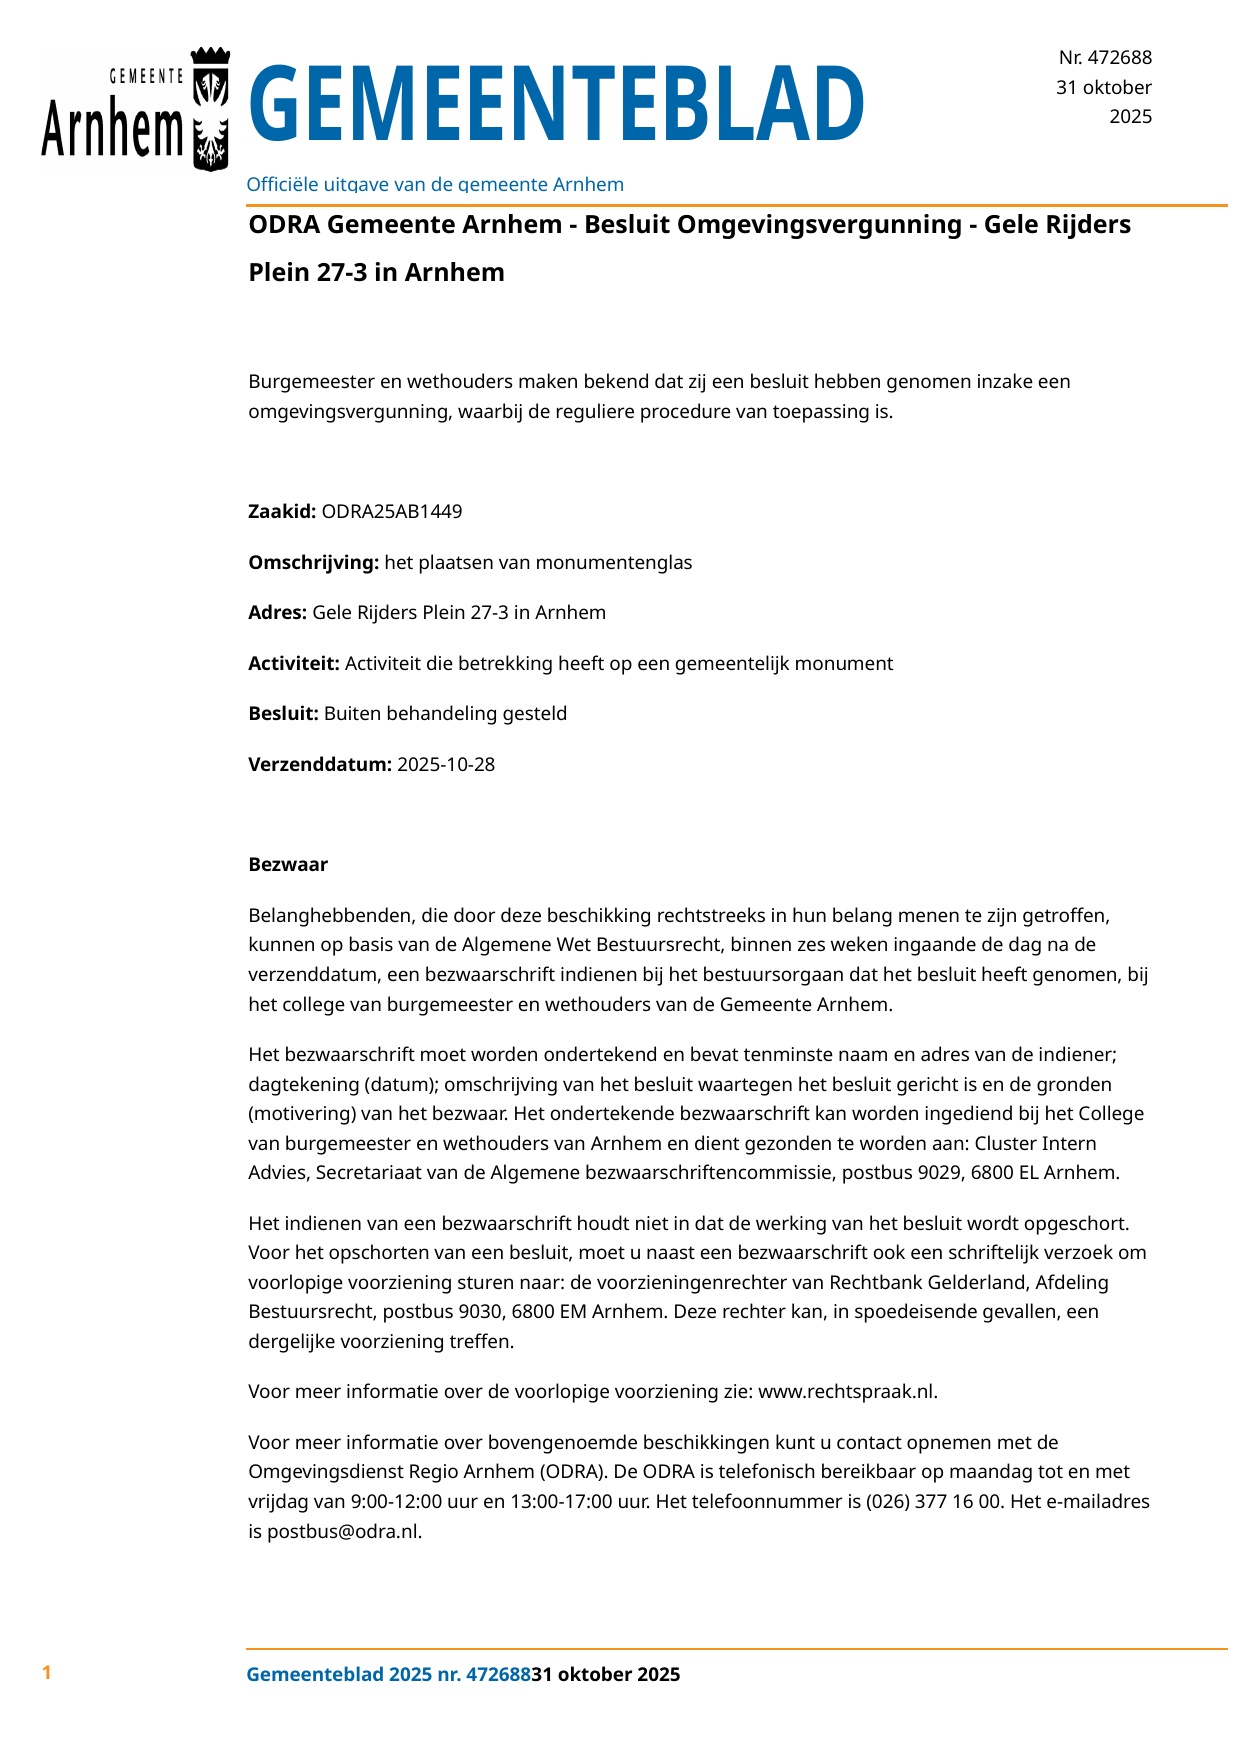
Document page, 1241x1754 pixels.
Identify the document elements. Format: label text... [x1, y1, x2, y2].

text Verzenddatum: 2025-10-28 [248, 751, 1152, 777]
picture [41, 47, 231, 172]
text Voor meer informatie over bovengenoemde beschikkingen kunt u contact opnemen met de Omgevingsdienst Regio Arnhem (ODRA). De ODRA is telefonisch bereikbaar op maandag tot en met vrijdag van 9:00-12:00 uur en 13:00-17:00 uur. Het telefoonnummer is (026) 377 16 00. Het e-mailadres is postbus@odra.nl. [248, 1429, 1152, 1544]
text Burgemeester en wethouders maken bekend dat zij een besluit hebben genomen inzake een omgevingsvergunning, waarbij de reguliere procedure van toepassing is. [248, 368, 1152, 424]
text Het indienen van een bezwaarschrift houdt niet in dat de werking van het besluit wordt opgeschort. Voor het opschorten van een besluit, moet u naast een bezwaarschrift ook een schriftelijk verzoek om voorlopige voorziening sturen naar: de voorzieningenrechter van Rechtbank Gelderland, Afdeling Bestuursrecht, postbus 9030, 6800 EM Arnhem. Deze rechter kan, in spoedeisende gevallen, een dergelijke voorziening treffen. [248, 1210, 1152, 1354]
text Het bezwaarschrift moet worden ondertekend en bevat tenminste naam en adres van de indiener; dagtekening (datum); omschrijving van het besluit waartegen het besluit gericht is en de gronden (motivering) van het bezwaar. Het ondertekende bezwaarschrift kan worden ingediend bij het College van burgemeester en wethouders van Arnhem en dient gezonden te worden aan: Cluster Intern Advies, Secretariaat van de Algemene bezwaarschriftencommissie, postbus 9029, 6800 EL Arnhem. [248, 1041, 1152, 1185]
text Belanghebbenden, die door deze beschikking rechtstreeks in hun belang menen te zijn getroffen, kunnen op basis van de Algemene Wet Bestuursrecht, binnen zes weken ingaande de dag na de verzenddatum, een bezwaarschrift indienen bij het bestuursorgaan dat het besluit heeft genomen, bij het college van burgemeester en wethouders van de Gemeente Arnhem. [248, 902, 1152, 1017]
text ODRA Gemeente Arnhem - Besluit Omgevingsvergunning - Gele Rijders Plein 27-3 in Arnhem [248, 207, 1152, 288]
text Zaakid: ODRA25AB1449 [248, 499, 1152, 524]
text Voor meer informatie over de voorlopige voorziening zie: www.rechtspraak.nl. [248, 1379, 1152, 1404]
text Adres: Gele Rijders Plein 27-3 in Arnhem [248, 599, 1152, 625]
text Bezwaar [248, 852, 1152, 877]
text Besluit: Buiten behandeling gesteld [248, 700, 1152, 726]
text Activiteit: Activiteit die betrekking heeft op een gemeentelijk monument [248, 650, 1152, 676]
text Omschrijving: het plaatsen van monumentenglas [248, 549, 1152, 575]
